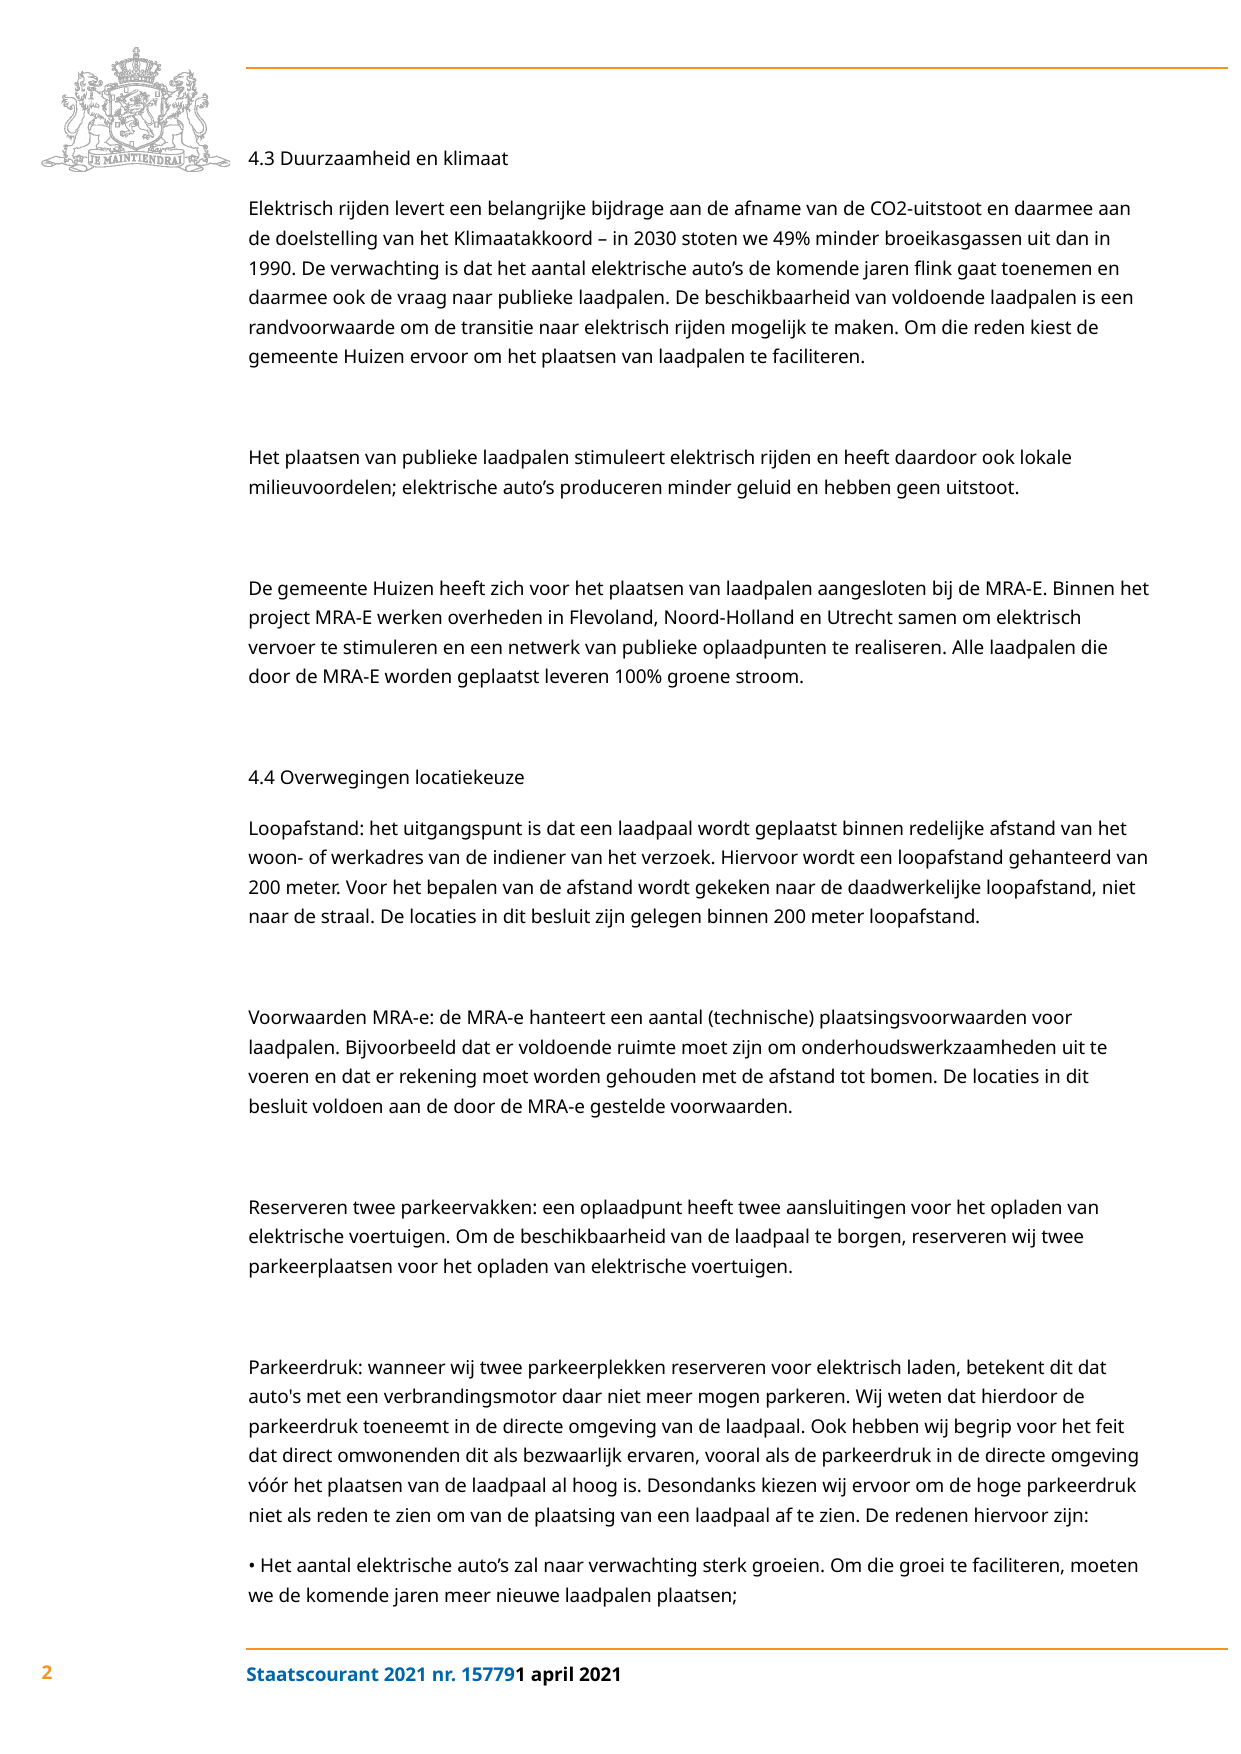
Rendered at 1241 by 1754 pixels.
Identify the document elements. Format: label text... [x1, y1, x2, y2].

text 4.4 Overwegingen locatiekeuze [248, 764, 1152, 790]
text • Het aantal elektrische auto’s zal naar verwachting sterk groeien. Om die groei te faciliteren, moeten we de komende jaren meer nieuwe laadpalen plaatsen; [248, 1552, 1152, 1608]
text De gemeente Huizen heeft zich voor het plaatsen van laadpalen aangesloten bij de MRA-E. Binnen het project MRA-E werken overheden in Flevoland, Noord-Holland en Utrecht samen om elektrisch vervoer te stimuleren en een netwerk van publieke oplaadpunten te realiseren. Alle laadpalen die door de MRA-E worden geplaatst leveren 100% groene stroom. [248, 575, 1152, 689]
text Voorwaarden MRA-e: de MRA-e hanteert een aantal (technische) plaatsingsvoorwaarden voor laadpalen. Bijvoorbeeld dat er voldoende ruimte moet zijn om onderhoudswerkzaamheden uit te voeren en dat er rekening moet worden gehouden met de afstand tot bomen. De locaties in dit besluit voldoen aan de door de MRA-e gestelde voorwaarden. [248, 1004, 1152, 1119]
text Elektrisch rijden levert een belangrijke bijdrage aan de afname van de CO2-uitstoot en daarmee aan de doelstelling van het Klimaatakkoord – in 2030 stoten we 49% minder broeikasgassen uit dan in 1990. De verwachting is dat het aantal elektrische auto’s de komende jaren flink gaat toenemen en daarmee ook de vraag naar publieke laadpalen. De beschikbaarheid van voldoende laadpalen is een randvoorwaarde om de transitie naar elektrisch rijden mogelijk te maken. Om die reden kiest de gemeente Huizen ervoor om het plaatsen van laadpalen te faciliteren. [248, 196, 1152, 369]
text Loopafstand: het uitgangspunt is dat een laadpaal wordt geplaatst binnen redelijke afstand van het woon- of werkadres van de indiener van het verzoek. Hiervoor wordt een loopafstand gehanteerd van 200 meter. Voor het bepalen van de afstand wordt gekeken naar de daadwerkelijke loopafstand, niet naar de straal. De locaties in dit besluit zijn gelegen binnen 200 meter loopafstand. [248, 815, 1152, 929]
text Reserveren twee parkeervakken: een oplaadpunt heeft twee aansluitingen voor het opladen van elektrische voertuigen. Om de beschikbaarheid van de laadpaal te borgen, reserveren wij twee parkeerplaatsen voor het opladen van elektrische voertuigen. [248, 1194, 1152, 1279]
text Parkeerdruk: wanneer wij twee parkeerplekken reserveren voor elektrisch laden, betekent dit dat auto's met een verbrandingsmotor daar niet meer mogen parkeren. Wij weten dat hierdoor de parkeerdruk toeneemt in de directe omgeving van de laadpaal. Ook hebben wij begrip voor het feit dat direct omwonenden dit als bezwaarlijk ervaren, vooral als de parkeerdruk in de directe omgeving vóór het plaatsen van de laadpaal al hoog is. Desondanks kiezen wij ervoor om de hoge parkeerdruk niet als reden te zien om van de plaatsing van een laadpaal af te zien. De redenen hiervoor zijn: [248, 1354, 1152, 1528]
picture [41, 47, 231, 172]
text Het plaatsen van publieke laadpalen stimuleert elektrisch rijden en heeft daardoor ook lokale milieuvoordelen; elektrische auto’s produceren minder geluid en hebben geen uitstoot. [248, 444, 1152, 500]
text 4.3 Duurzaamheid en klimaat [248, 145, 1152, 171]
